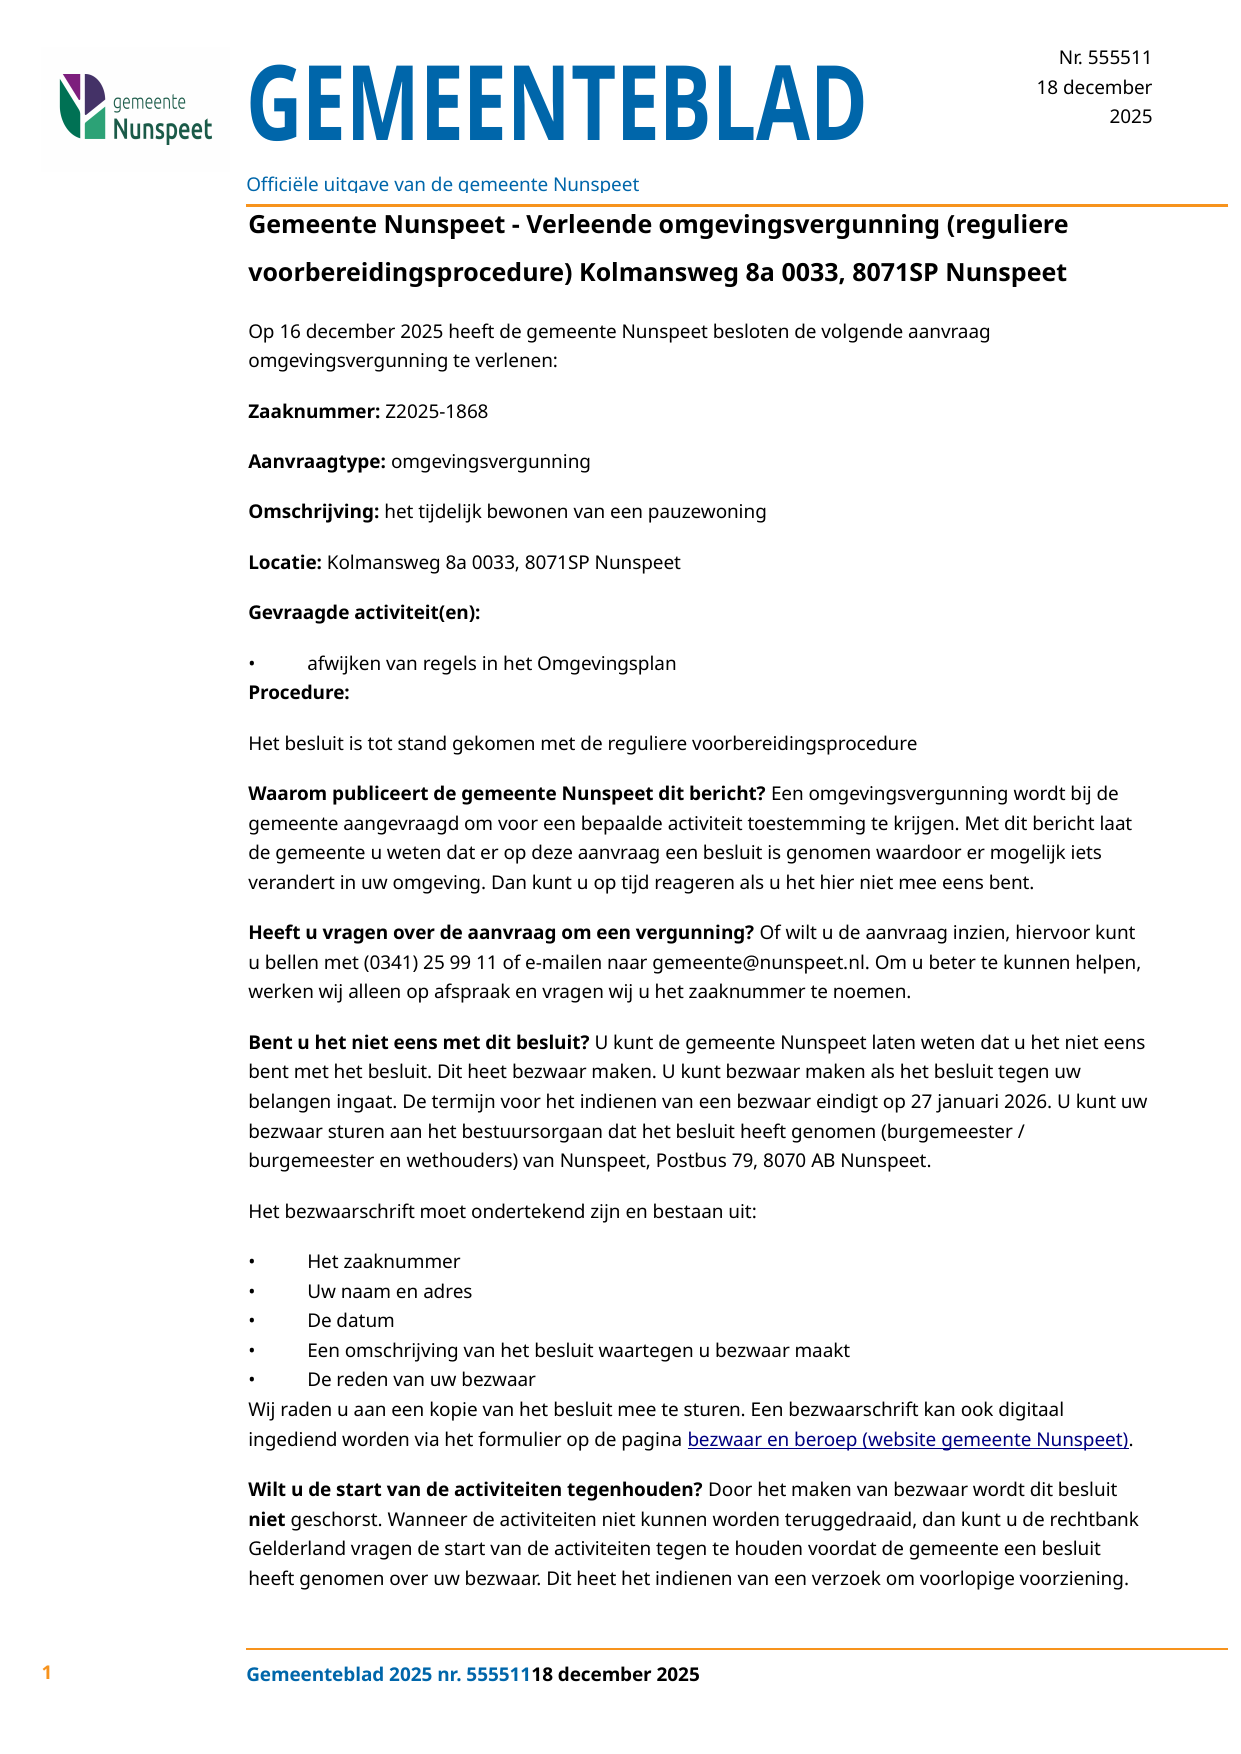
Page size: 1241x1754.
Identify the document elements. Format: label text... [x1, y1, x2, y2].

list Uw naam en adres [248, 1278, 1152, 1304]
text Wilt u de start van de activiteiten tegenhouden? Door het maken van bezwaar wordt dit besluit niet geschorst. Wanneer de activiteiten niet kunnen worden teruggedraaid, dan kunt u de rechtbank Gelderland vragen de start van de activiteiten tegen te houden voordat de gemeente een besluit heeft genomen over uw bezwaar. Dit heet het indienen van een verzoek om voorlopige voorziening. [248, 1476, 1152, 1591]
text Op 16 december 2025 heeft de gemeente Nunspeet besloten de volgende aanvraag omgevingsvergunning te verlenen: [248, 318, 1152, 373]
text Waarom publiceert de gemeente Nunspeet dit bericht? Een omgevingsvergunning wordt bij de gemeente aangevraagd om voor een bepaalde activiteit toestemming te krijgen. Met dit bericht laat de gemeente u weten dat er op deze aanvraag een besluit is genomen waardoor er mogelijk iets verandert in uw omgeving. Dan kunt u op tijd reageren als u het hier niet mee eens bent. [248, 780, 1152, 895]
text Gevraagde activiteit(en): [248, 599, 1152, 625]
text Aanvraagtype: omgevingsvergunning [248, 448, 1152, 474]
list Een omschrijving van het besluit waartegen u bezwaar maakt [248, 1337, 1152, 1363]
text Zaaknummer: Z2025-1868 [248, 398, 1152, 424]
text Het bezwaarschrift moet ondertekend zijn en bestaan uit: [248, 1198, 1152, 1224]
text Heeft u vragen over de aanvraag om een vergunning? Of wilt u de aanvraag inzien, hiervoor kunt u bellen met (0341) 25 99 11 of e-mailen naar gemeente@nunspeet.nl. Om u beter te kunnen helpen, werken wij alleen op afspraak en vragen wij u het zaaknummer te noemen. [248, 919, 1152, 1004]
text Bent u het niet eens met dit besluit? U kunt de gemeente Nunspeet laten weten dat u het niet eens bent met het besluit. Dit heet bezwaar maken. U kunt bezwaar maken als het besluit tegen uw belangen ingaat. De termijn voor het indienen van een bezwaar eindigt op 27 januari 2026. U kunt uw bezwaar sturen aan het bestuursorgaan dat het besluit heeft genomen (burgemeester / burgemeester en wethouders) van Nunspeet, Postbus 79, 8070 AB Nunspeet. [248, 1029, 1152, 1173]
text Locatie: Kolmansweg 8a 0033, 8071SP Nunspeet [248, 549, 1152, 575]
list Het zaaknummer [248, 1248, 1152, 1274]
text Procedure: [248, 679, 1152, 705]
list afwijken van regels in het Omgevingsplan [248, 650, 1152, 676]
text Omschrijving: het tijdelijk bewonen van een pauzewoning [248, 499, 1152, 524]
list De reden van uw bezwaar [248, 1367, 1152, 1392]
picture [41, 47, 231, 172]
list De datum [248, 1307, 1152, 1333]
text Gemeente Nunspeet - Verleende omgevingsvergunning (reguliere voorbereidingsprocedure) Kolmansweg 8a 0033, 8071SP Nunspeet [248, 207, 1152, 288]
text Wij raden u aan een kopie van het besluit mee te sturen. Een bezwaarschrift kan ook digitaal ingediend worden via het formulier op de pagina bezwaar en beroep (website gemeente Nunspeet). [248, 1396, 1152, 1452]
text Het besluit is tot stand gekomen met de reguliere voorbereidingsprocedure [248, 730, 1152, 756]
